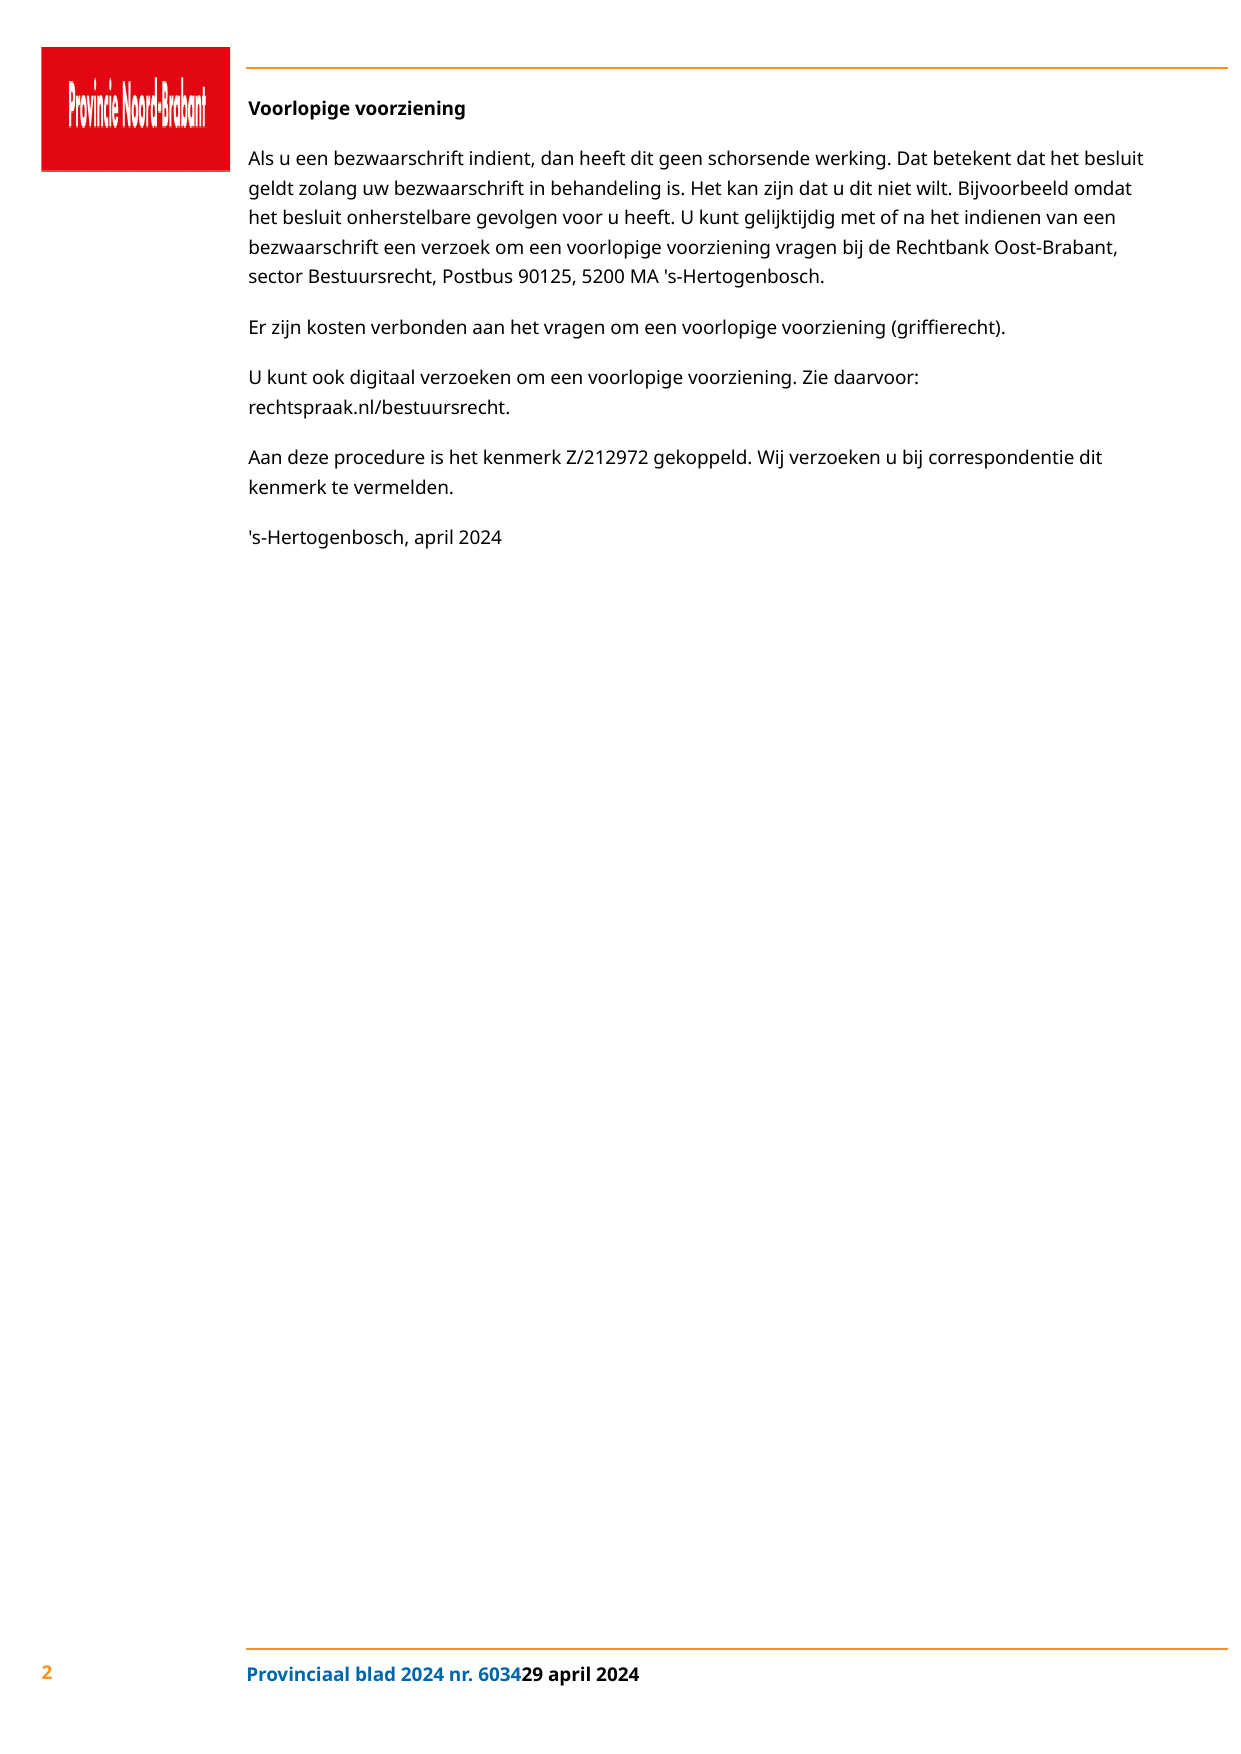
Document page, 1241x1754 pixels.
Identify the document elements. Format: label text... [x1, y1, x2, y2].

text Als u een bezwaarschrift indient, dan heeft dit geen schorsende werking. Dat betekent dat het besluit geldt zolang uw bezwaarschrift in behandeling is. Het kan zijn dat u dit niet wilt. Bijvoorbeeld omdat het besluit onherstelbare gevolgen voor u heeft. U kunt gelijktijdig met of na het indienen van een bezwaarschrift een verzoek om een voorlopige voorziening vragen bij de Rechtbank Oost-Brabant, sector Bestuursrecht, Postbus 90125, 5200 MA 's‑Hertogenbosch. [248, 145, 1152, 289]
text Voorlopige voorziening [248, 95, 1152, 121]
text 's-Hertogenbosch, april 2024 [248, 524, 1152, 550]
text Er zijn kosten verbonden aan het vragen om een voorlopige voorziening (griffierecht). [248, 314, 1152, 340]
text Aan deze procedure is het kenmerk Z/212972 gekoppeld. Wij verzoeken u bij correspondentie dit kenmerk te vermelden. [248, 444, 1152, 500]
picture [41, 47, 231, 172]
text U kunt ook digitaal verzoeken om een voorlopige voorziening. Zie daarvoor: rechtspraak.nl/bestuursrecht. [248, 364, 1152, 420]
